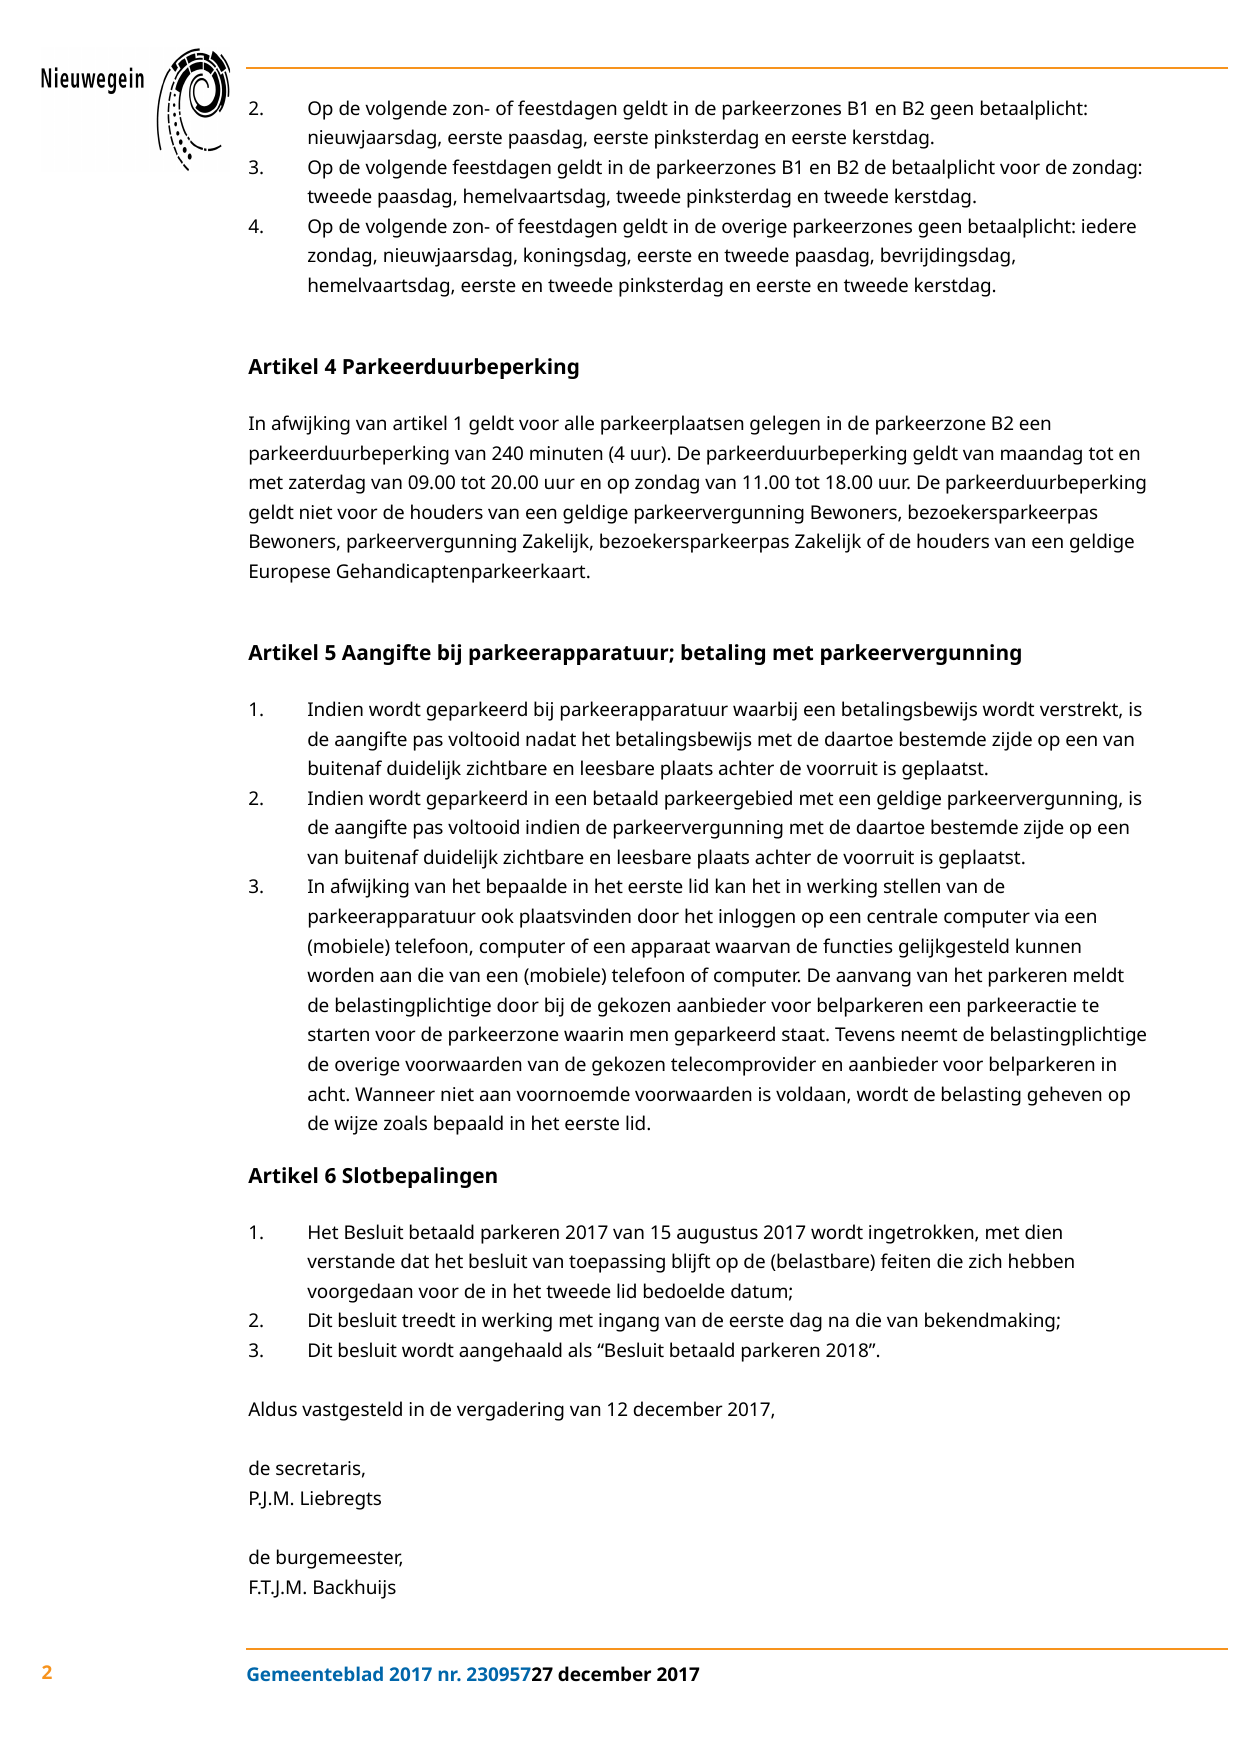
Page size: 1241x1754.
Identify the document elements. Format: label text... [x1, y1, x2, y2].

list Indien wordt geparkeerd in een betaald parkeergebied met een geldige parkeervergunning, is de aangifte pas voltooid indien de parkeervergunning met de daartoe bestemde zijde op een van buitenaf duidelijk zichtbare en leesbare plaats achter de voorruit is geplaatst. [248, 785, 1152, 870]
list Op de volgende zon- of feestdagen geldt in de overige parkeerzones geen betaalplicht: iedere zondag, nieuwjaarsdag, koningsdag, eerste en tweede paasdag, bevrijdingsdag, hemelvaartsdag, eerste en tweede pinksterdag en eerste en tweede kerstdag. [248, 213, 1152, 298]
text de burgemeester, [248, 1544, 1152, 1570]
list Indien wordt geparkeerd bij parkeerapparatuur waarbij een betalingsbewijs wordt verstrekt, is de aangifte pas voltooid nadat het betalingsbewijs met de daartoe bestemde zijde op een van buitenaf duidelijk zichtbare en leesbare plaats achter de voorruit is geplaatst. [248, 696, 1152, 781]
text In afwijking van artikel 1 geldt voor alle parkeerplaatsen gelegen in de parkeerzone B2 een parkeerduurbeperking van 240 minuten (4 uur). De parkeerduurbeperking geldt van maandag tot en met zaterdag van 09.00 tot 20.00 uur en op zondag van 11.00 tot 18.00 uur. De parkeerduurbeperking geldt niet voor de houders van een geldige parkeervergunning Bewoners, bezoekersparkeerpas Bewoners, parkeervergunning Zakelijk, bezoekersparkeerpas Zakelijk of de houders van een geldige Europese Gehandicaptenparkeerkaart. [248, 410, 1152, 584]
list Op de volgende zon- of feestdagen geldt in de parkeerzones B1 en B2 geen betaalplicht: nieuwjaarsdag, eerste paasdag, eerste pinksterdag en eerste kerstdag. [248, 95, 1152, 150]
picture [41, 47, 231, 172]
list In afwijking van het bepaalde in het eerste lid kan het in werking stellen van de parkeerapparatuur ook plaatsvinden door het inloggen op een centrale computer via een (mobiele) telefoon, computer of een apparaat waarvan de functies gelijkgesteld kunnen worden aan die van een (mobiele) telefoon of computer. De aanvang van het parkeren meldt de belastingplichtige door bij de gekozen aanbieder voor belparkeren een parkeeractie te starten voor de parkeerzone waarin men geparkeerd staat. Tevens neemt de belastingplichtige de overige voorwaarden van de gekozen telecomprovider en aanbieder voor belparkeren in acht. Wanneer niet aan voornoemde voorwaarden is voldaan, wordt de belasting geheven op de wijze zoals bepaald in het eerste lid. [248, 874, 1152, 1136]
text de secretaris, [248, 1456, 1152, 1481]
text F.T.J.M. Backhuijs [248, 1574, 1152, 1599]
list Dit besluit wordt aangehaald als “Besluit betaald parkeren 2018”. [248, 1337, 1152, 1363]
list Op de volgende feestdagen geldt in de parkeerzones B1 en B2 de betaalplicht voor de zondag: tweede paasdag, hemelvaartsdag, tweede pinksterdag en tweede kerstdag. [248, 154, 1152, 209]
text P.J.M. Liebregts [248, 1485, 1152, 1511]
list Dit besluit treedt in werking met ingang van de eerste dag na die van bekendmaking; [248, 1308, 1152, 1333]
text Artikel 5 Aangifte bij parkeerapparatuur; betaling met parkeervergunning [248, 638, 1152, 667]
list Het Besluit betaald parkeren 2017 van 15 augustus 2017 wordt ingetrokken, met dien verstande dat het besluit van toepassing blijft op de (belastbare) feiten die zich hebben voorgedaan voor de in het tweede lid bedoelde datum; [248, 1219, 1152, 1304]
text Artikel 4 Parkeerduurbeperking [248, 352, 1152, 381]
text Aldus vastgesteld in de vergadering van 12 december 2017, [248, 1396, 1152, 1422]
text Artikel 6 Slotbepalingen [248, 1161, 1152, 1189]
